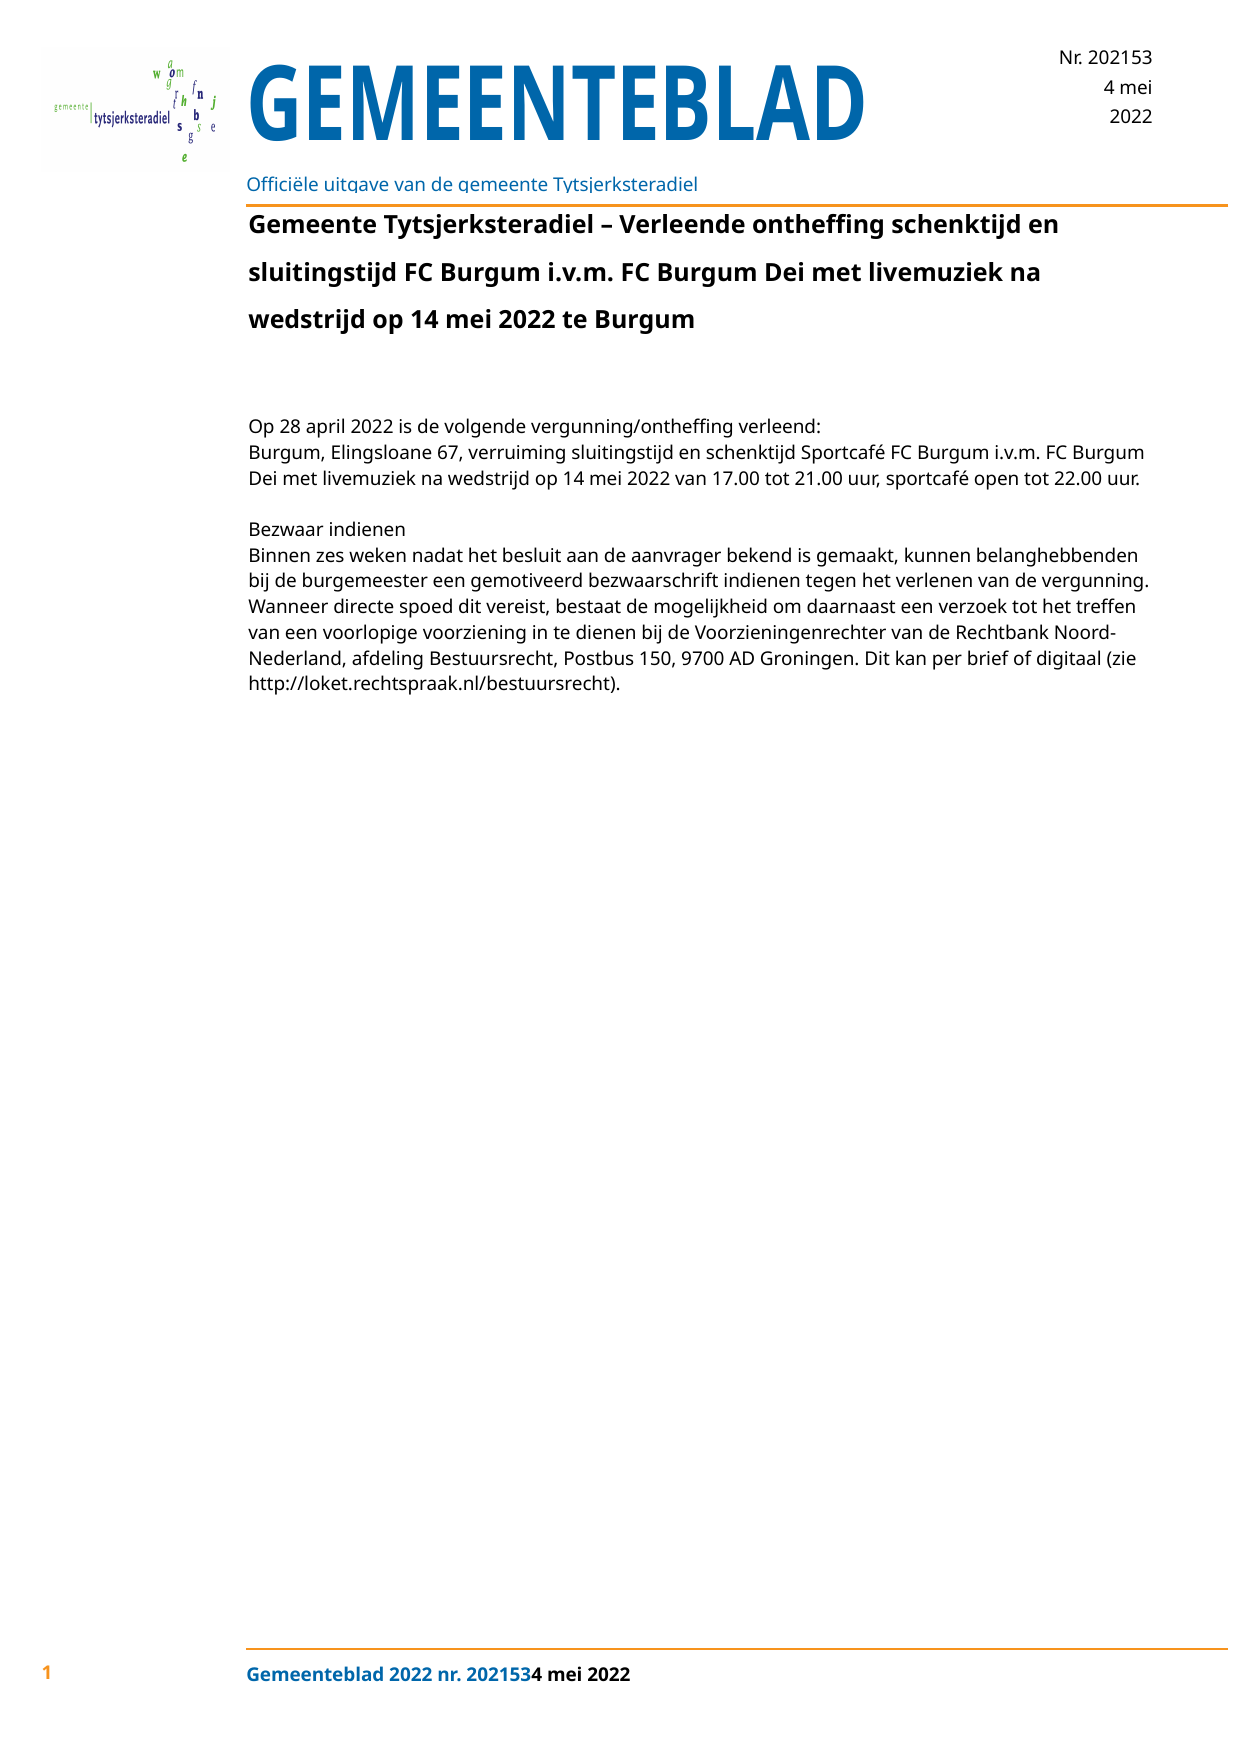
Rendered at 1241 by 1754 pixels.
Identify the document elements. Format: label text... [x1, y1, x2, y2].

text Bezwaar indienen [248, 516, 1152, 542]
text Op 28 april 2022 is de volgende vergunning/ontheffing verleend: [248, 413, 1152, 439]
text Binnen zes weken nadat het besluit aan de aanvrager bekend is gemaakt, kunnen belanghebbenden bij de burgemeester een gemotiveerd bezwaarschrift indienen tegen het verlenen van de vergunning. Wanneer directe spoed dit vereist, bestaat de mogelijkheid om daarnaast een verzoek tot het treffen van een voorlopige voorziening in te dienen bij de Voorzieningenrechter van de Rechtbank Noord-Nederland, afdeling Bestuursrecht, Postbus 150, 9700 AD Groningen. Dit kan per brief of digitaal (zie http://loket.rechtspraak.nl/bestuursrecht). [248, 542, 1152, 696]
text Gemeente Tytsjerksteradiel – Verleende ontheffing schenktijd en sluitingstijd FC Burgum i.v.m. FC Burgum Dei met livemuziek na wedstrijd op 14 mei 2022 te Burgum [248, 207, 1152, 336]
picture [41, 47, 231, 172]
text Burgum, Elingsloane 67, verruiming sluitingstijd en schenktijd Sportcafé FC Burgum i.v.m. FC Burgum Dei met livemuziek na wedstrijd op 14 mei 2022 van 17.00 tot 21.00 uur, sportcafé open tot 22.00 uur. [248, 439, 1152, 491]
